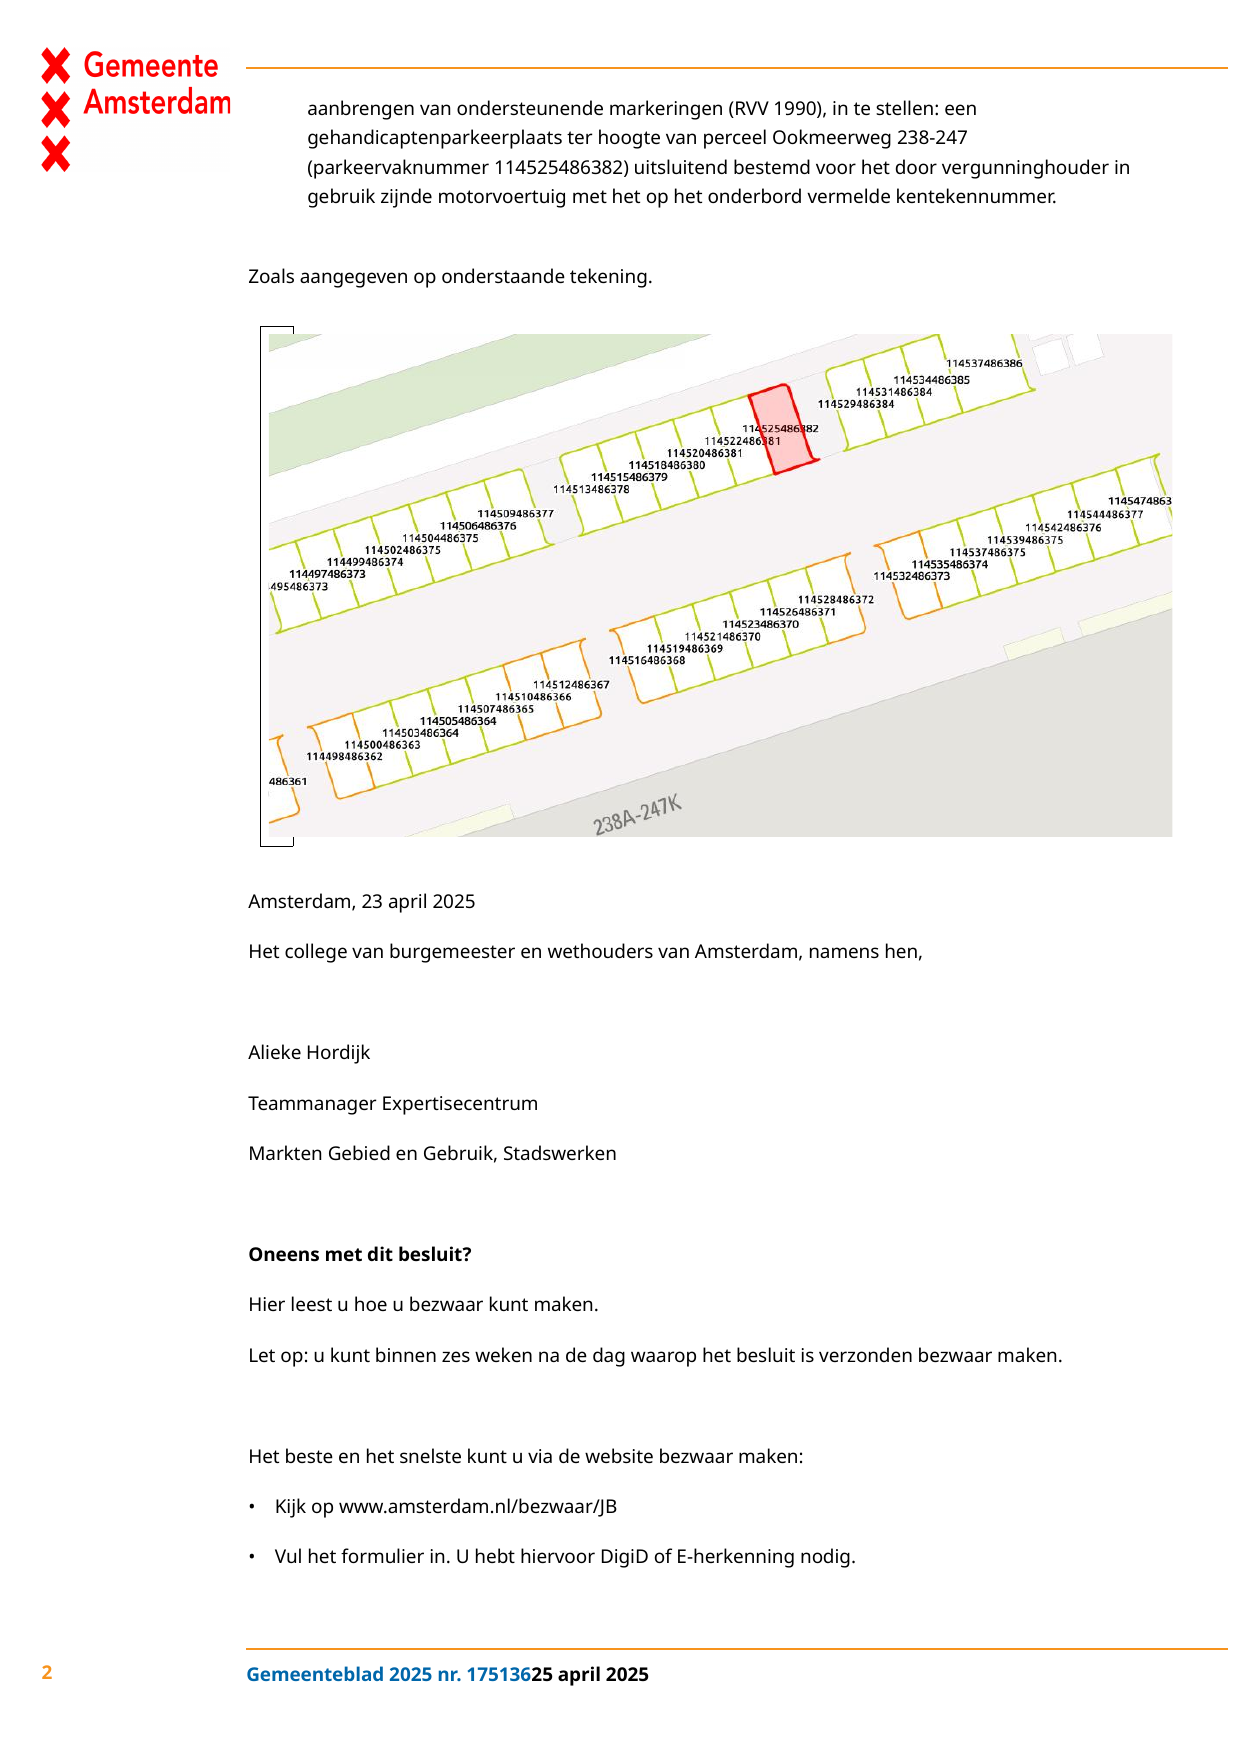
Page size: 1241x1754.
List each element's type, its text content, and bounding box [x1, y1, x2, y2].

text Het college van burgemeester en wethouders van Amsterdam, namens hen, [248, 939, 1152, 964]
picture [41, 47, 231, 172]
text Het beste en het snelste kunt u via de website bezwaar maken: [248, 1443, 1152, 1468]
text Markten Gebied en Gebruik, Stadswerken [248, 1140, 1152, 1166]
text Zoals aangegeven op onderstaande tekening. [248, 263, 1152, 289]
text • Kijk op www.amsterdam.nl/bezwaar/JB [248, 1493, 1152, 1519]
text Amsterdam, 23 april 2025 [248, 888, 1152, 914]
list aanbrengen van ondersteunende markeringen (RVV 1990), in te stellen: een gehandicaptenparkeerplaats ter hoogte van perceel Ookmeerweg 238-247 (parkeervaknummer 114525486382) uitsluitend bestemd voor het door vergunninghouder in gebruik zijnde motorvoertuig met het op het onderbord vermelde kentekennummer. [248, 95, 1152, 209]
text Teammanager Expertisecentrum [248, 1090, 1152, 1116]
text • Vul het formulier in. U hebt hiervoor DigiD of E-herkenning nodig. [248, 1544, 1152, 1569]
text Hier leest u hoe u bezwaar kunt maken. [248, 1292, 1152, 1317]
text Oneens met dit besluit? [248, 1241, 1152, 1267]
text Alieke Hordijk [248, 1039, 1152, 1065]
picture [268, 334, 1173, 837]
text Let op: u kunt binnen zes weken na de dag waarop het besluit is verzonden bezwaar maken. [248, 1342, 1152, 1368]
